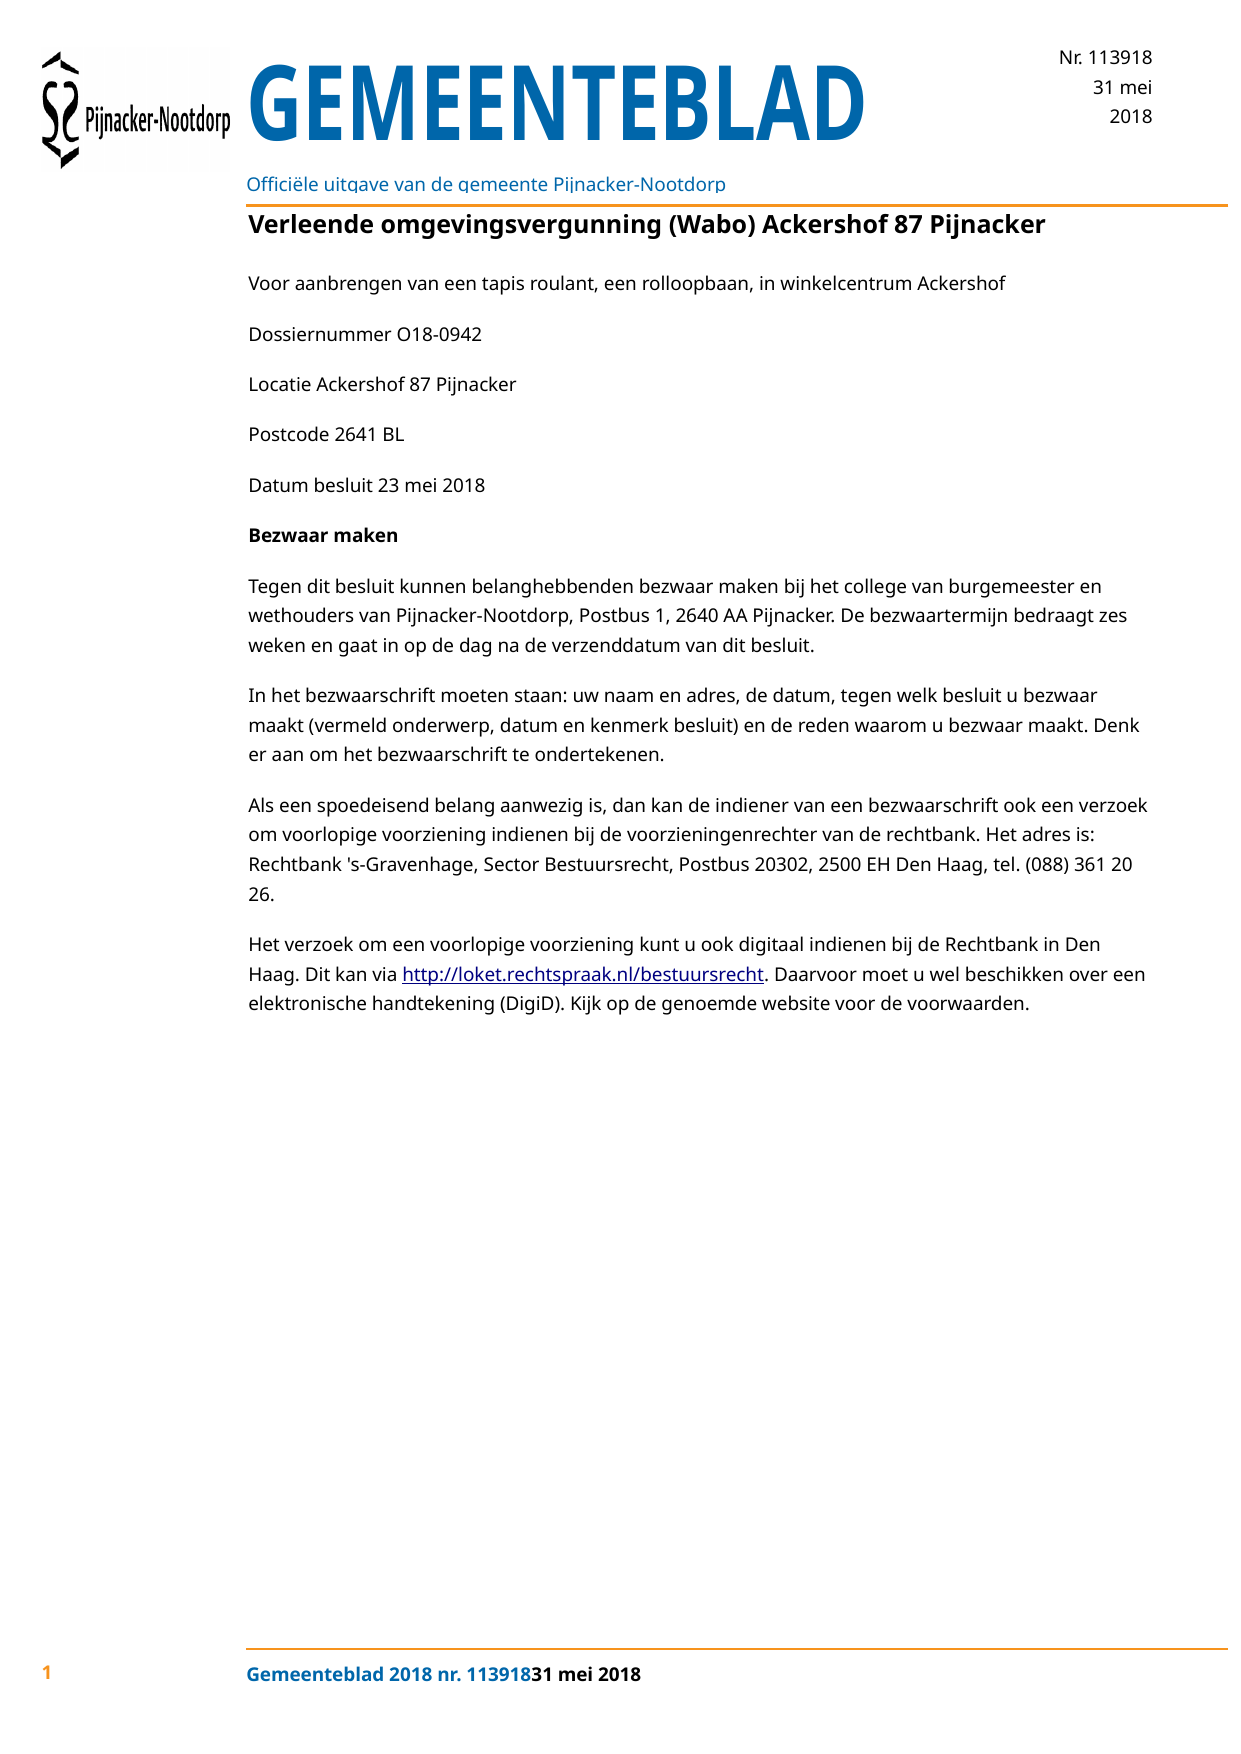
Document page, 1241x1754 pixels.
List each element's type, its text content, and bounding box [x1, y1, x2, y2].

text In het bezwaarschrift moeten staan: uw naam en adres, de datum, tegen welk besluit u bezwaar maakt (vermeld onderwerp, datum en kenmerk besluit) en de reden waarom u bezwaar maakt. Denk er aan om het bezwaarschrift te ondertekenen. [248, 682, 1152, 767]
text Datum besluit 23 mei 2018 [248, 472, 1152, 498]
text Verleende omgevingsvergunning (Wabo) Ackershof 87 Pijnacker [248, 207, 1152, 241]
text Als een spoedeisend belang aanwezig is, dan kan de indiener van een bezwaarschrift ook een verzoek om voorlopige voorziening indienen bij de voorzieningenrechter van de rechtbank. Het adres is: Rechtbank 's-Gravenhage, Sector Bestuursrecht, Postbus 20302, 2500 EH Den Haag, tel. (088) 361 20 26. [248, 792, 1152, 906]
text Tegen dit besluit kunnen belanghebbenden bezwaar maken bij het college van burgemeester en wethouders van Pijnacker-Nootdorp, Postbus 1, 2640 AA Pijnacker. De bezwaartermijn bedraagt zes weken en gaat in op de dag na de verzenddatum van dit besluit. [248, 573, 1152, 658]
text Dossiernummer O18-0942 [248, 321, 1152, 346]
picture [41, 47, 231, 172]
text Het verzoek om een voorlopige voorziening kunt u ook digitaal indienen bij de Rechtbank in Den Haag. Dit kan via http://loket.rechtspraak.nl/bestuursrecht. Daarvoor moet u wel beschikken over een elektronische handtekening (DigiD). Kijk op de genoemde website voor de voorwaarden. [248, 931, 1152, 1016]
text Bezwaar maken [248, 522, 1152, 548]
text Postcode 2641 BL [248, 422, 1152, 447]
text Voor aanbrengen van een tapis roulant, een rolloopbaan, in winkelcentrum Ackershof [248, 270, 1152, 296]
text Locatie Ackershof 87 Pijnacker [248, 371, 1152, 397]
